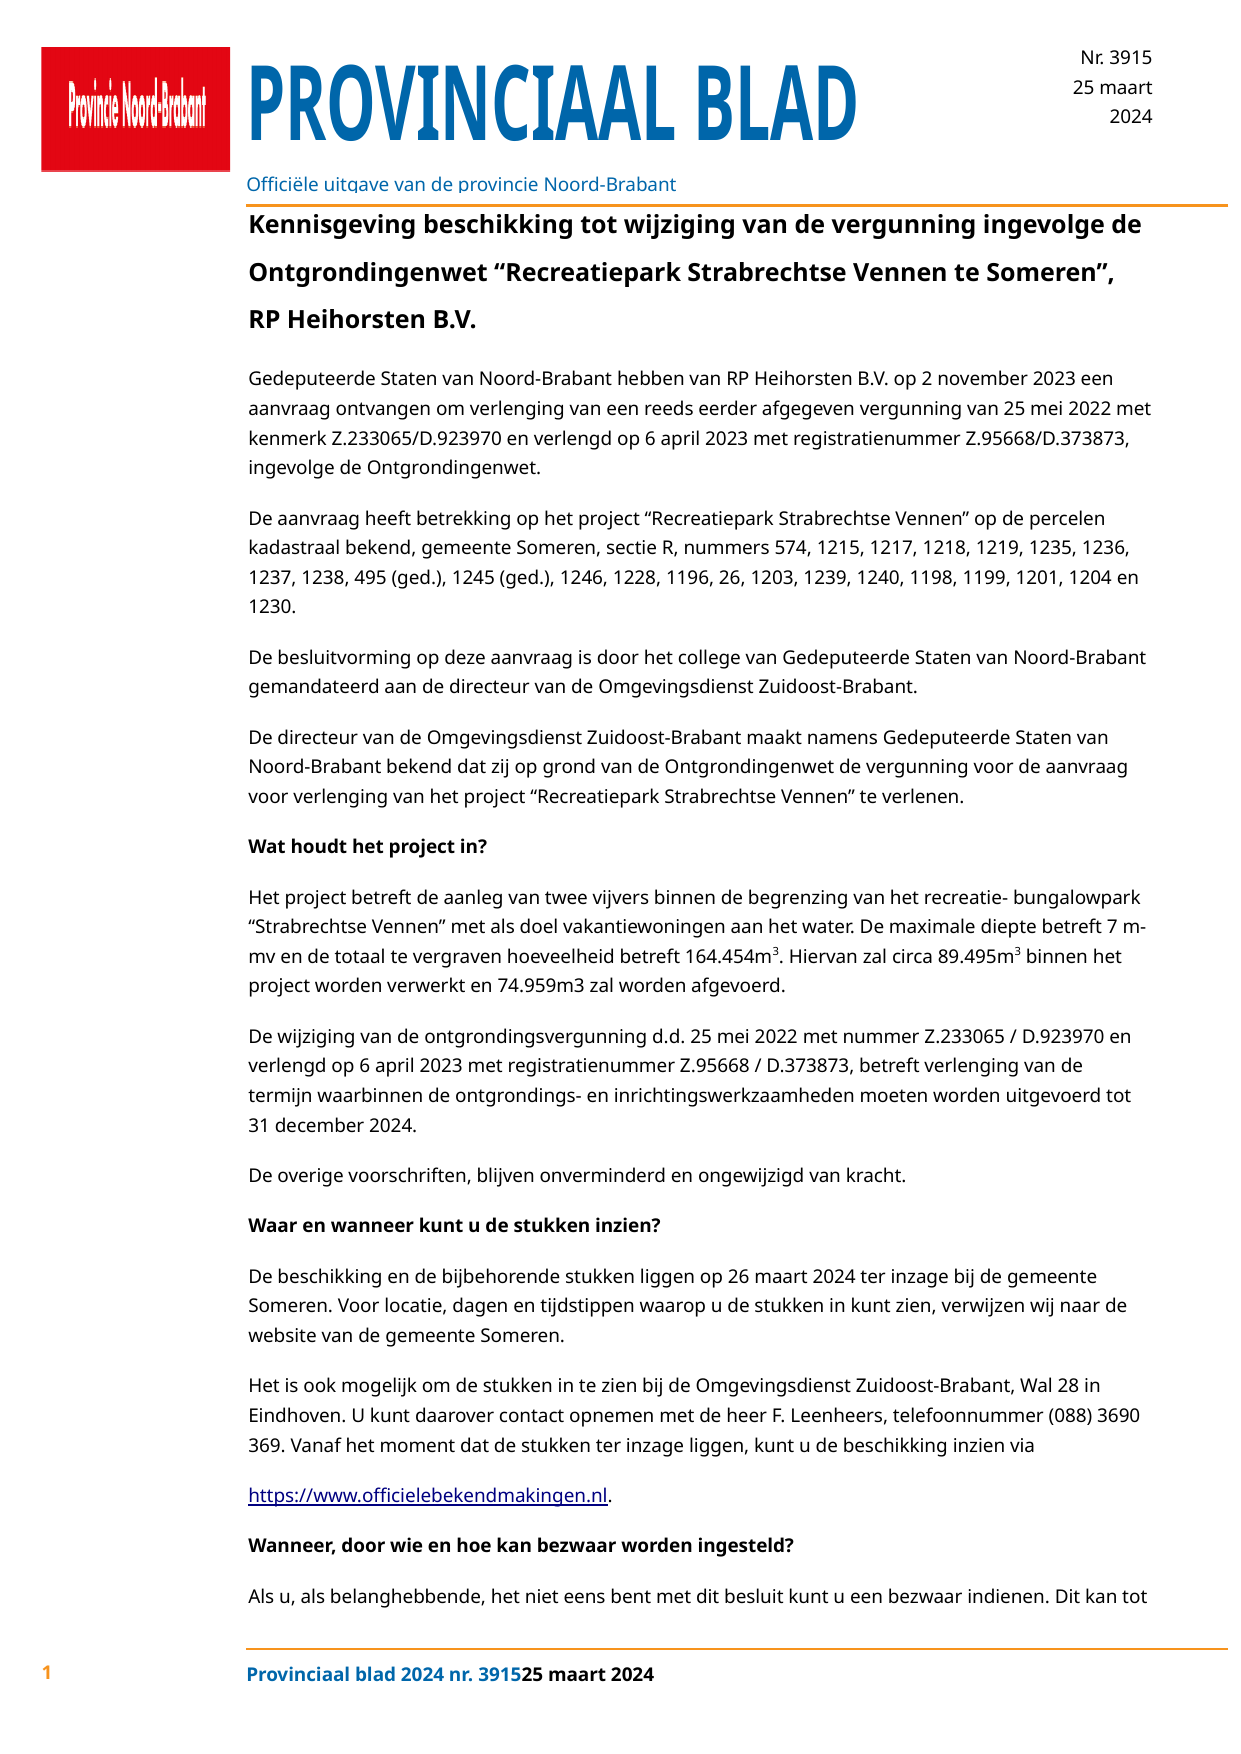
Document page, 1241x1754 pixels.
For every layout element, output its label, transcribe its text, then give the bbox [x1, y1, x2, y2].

text Het is ook mogelijk om de stukken in te zien bij de Omgevingsdienst Zuidoost-Brabant, Wal 28 in Eindhoven. U kunt daarover contact opnemen met de heer F. Leenheers, telefoonnummer (088) 3690 369. Vanaf het moment dat de stukken ter inzage liggen, kunt u de beschikking inzien via [248, 1373, 1152, 1457]
text De beschikking en de bijbehorende stukken liggen op 26 maart 2024 ter inzage bij de gemeente Someren. Voor locatie, dagen en tijdstippen waarop u de stukken in kunt zien, verwijzen wij naar de website van de gemeente Someren. [248, 1263, 1152, 1348]
text Wanneer, door wie en hoe kan bezwaar worden ingesteld? [248, 1533, 1152, 1558]
picture [41, 47, 231, 172]
text De aanvraag heeft betrekking op het project “Recreatiepark Strabrechtse Vennen” op de percelen kadastraal bekend, gemeente Someren, sectie R, nummers 574, 1215, 1217, 1218, 1219, 1235, 1236, 1237, 1238, 495 (ged.), 1245 (ged.), 1246, 1228, 1196, 26, 1203, 1239, 1240, 1198, 1199, 1201, 1204 en 1230. [248, 505, 1152, 619]
text Wat houdt het project in? [248, 833, 1152, 859]
text De besluitvorming op deze aanvraag is door het college van Gedeputeerde Staten van Noord-Brabant gemandateerd aan de directeur van de Omgevingsdienst Zuidoost-Brabant. [248, 644, 1152, 699]
text Als u, als belanghebbende, het niet eens bent met dit besluit kunt u een bezwaar indienen. Dit kan tot [248, 1583, 1152, 1609]
text Waar en wanneer kunt u de stukken inzien? [248, 1213, 1152, 1238]
text De directeur van de Omgevingsdienst Zuidoost-Brabant maakt namens Gedeputeerde Staten van Noord-Brabant bekend dat zij op grond van de Ontgrondingenwet de vergunning voor de aanvraag voor verlenging van het project “Recreatiepark Strabrechtse Vennen” te verlenen. [248, 724, 1152, 809]
text De overige voorschriften, blijven onverminderd en ongewijzigd van kracht. [248, 1162, 1152, 1188]
text https://www.officielebekendmakingen.nl. [248, 1482, 1152, 1508]
text De wijziging van de ontgrondingsvergunning d.d. 25 mei 2022 met nummer Z.233065 / D.923970 en verlengd op 6 april 2023 met registratienummer Z.95668 / D.373873, betreft verlenging van de termijn waarbinnen de ontgrondings- en inrichtingswerkzaamheden moeten worden uitgevoerd tot 31 december 2024. [248, 1023, 1152, 1137]
text Kennisgeving beschikking tot wijziging van de vergunning ingevolge de Ontgrondingenwet “Recreatiepark Strabrechtse Vennen te Someren”, RP Heihorsten B.V. [248, 207, 1152, 336]
text Gedeputeerde Staten van Noord-Brabant hebben van RP Heihorsten B.V. op 2 november 2023 een aanvraag ontvangen om verlenging van een reeds eerder afgegeven vergunning van 25 mei 2022 met kenmerk Z.233065/D.923970 en verlengd op 6 april 2023 met registratienummer Z.95668/D.373873, ingevolge de Ontgrondingenwet. [248, 366, 1152, 480]
text Het project betreft de aanleg van twee vijvers binnen de begrenzing van het recreatie- bungalowpark “Strabrechtse Vennen” met als doel vakantiewoningen aan het water. De maximale diepte betreft 7 m-mv en de totaal te vergraven hoeveelheid betreft 164.454m3. Hiervan zal circa 89.495m3 binnen het project worden verwerkt en 74.959m3 zal worden afgevoerd. [248, 884, 1152, 998]
